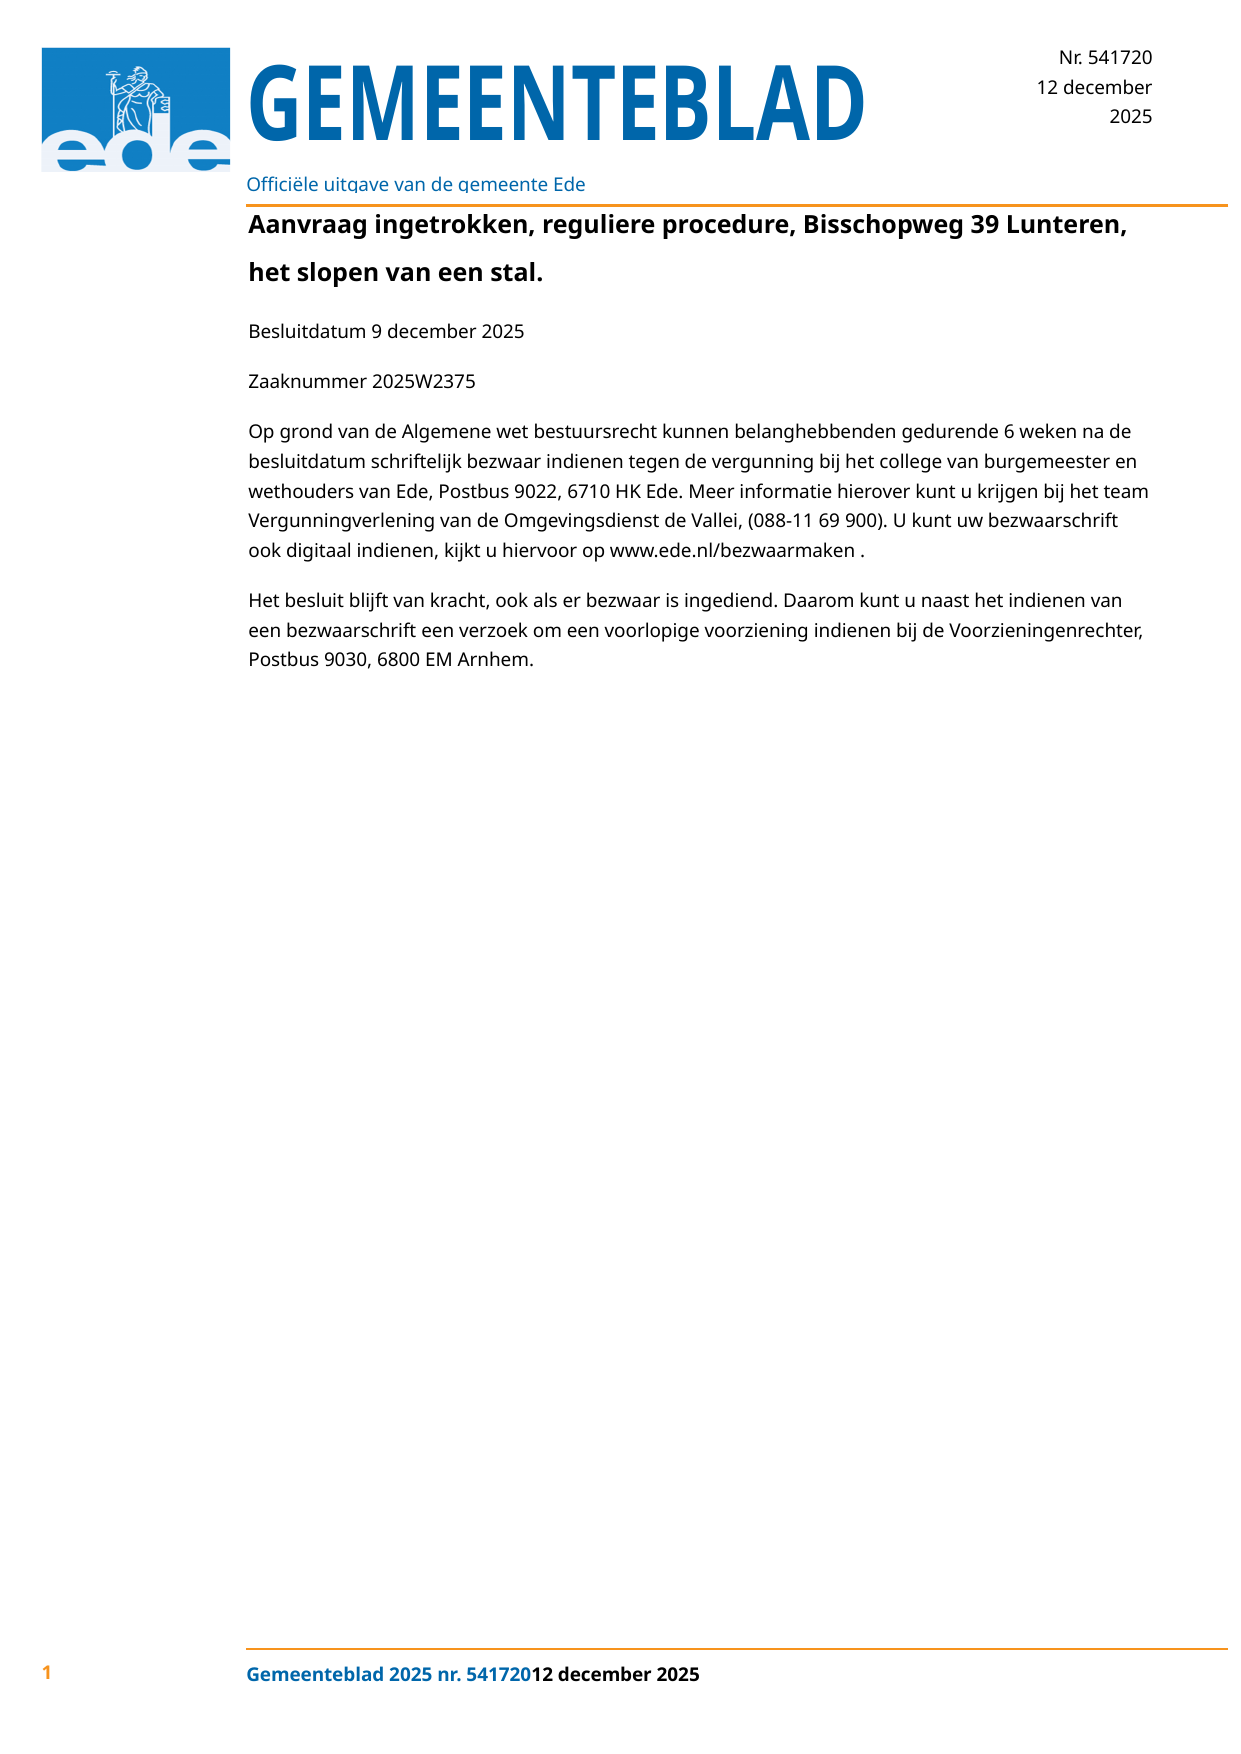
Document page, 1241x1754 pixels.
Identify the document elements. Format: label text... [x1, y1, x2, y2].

picture [41, 47, 231, 172]
text Zaaknummer 2025W2375 [248, 368, 1152, 394]
text Het besluit blijft van kracht, ook als er bezwaar is ingediend. Daarom kunt u naast het indienen van een bezwaarschrift een verzoek om een voorlopige voorziening indienen bij de Voorzieningenrechter, Postbus 9030, 6800 EM Arnhem. [248, 587, 1152, 672]
text Besluitdatum 9 december 2025 [248, 318, 1152, 344]
text Op grond van de Algemene wet bestuursrecht kunnen belanghebbenden gedurende 6 weken na de besluitdatum schriftelijk bezwaar indienen tegen de vergunning bij het college van burgemeester en wethouders van Ede, Postbus 9022, 6710 HK Ede. Meer informatie hierover kunt u krijgen bij het team Vergunningverlening van de Omgevingsdienst de Vallei, (088-11 69 900). U kunt uw bezwaarschrift ook digitaal indienen, kijkt u hiervoor op www.ede.nl/bezwaarmaken . [248, 419, 1152, 563]
text Aanvraag ingetrokken, reguliere procedure, Bisschopweg 39 Lunteren, het slopen van een stal. [248, 207, 1152, 288]
